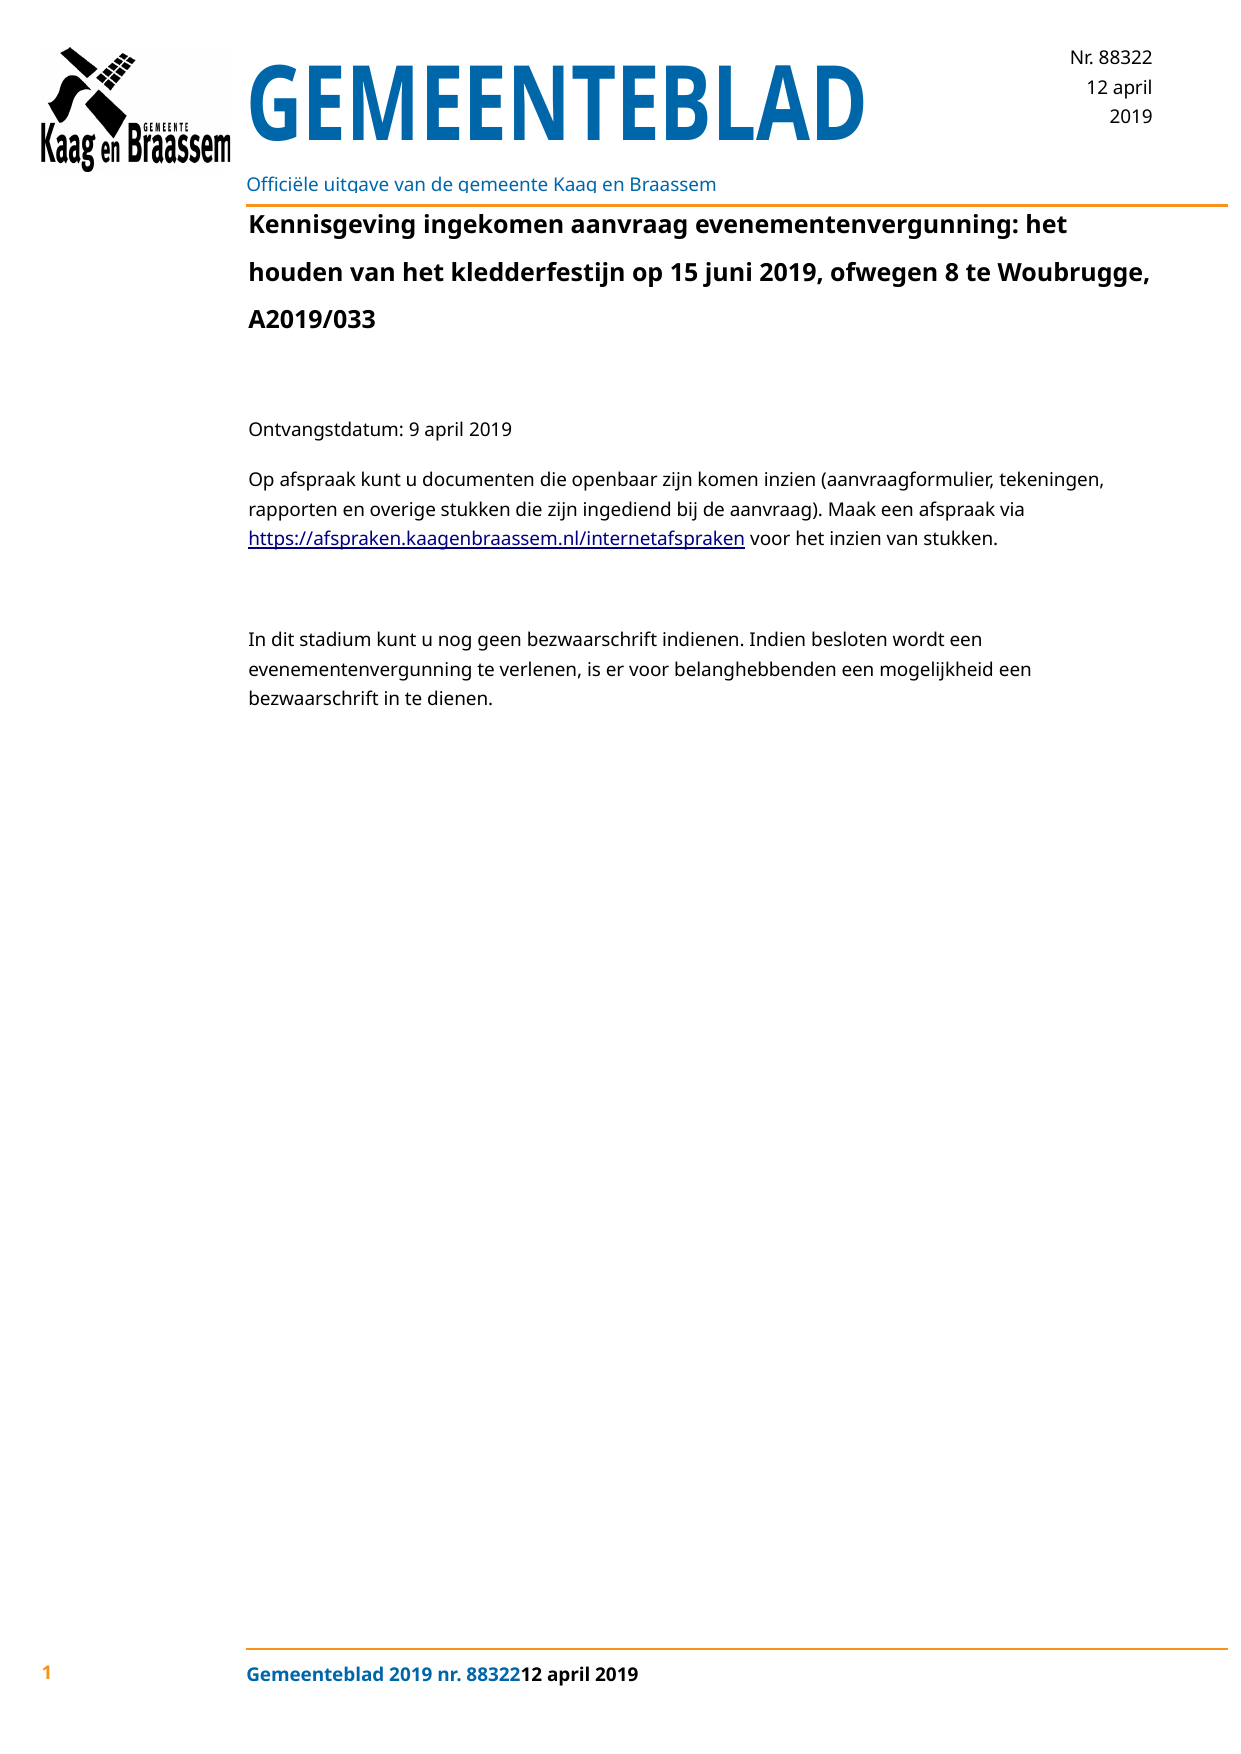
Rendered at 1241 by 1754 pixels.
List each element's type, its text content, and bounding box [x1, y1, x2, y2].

text Op afspraak kunt u documenten die openbaar zijn komen inzien (aanvraagformulier, tekeningen, rapporten en overige stukken die zijn ingediend bij de aanvraag). Maak een afspraak via https://afspraken.kaagenbraassem.nl/internetafspraken voor het inzien van stukken. [248, 466, 1152, 551]
text Ontvangstdatum: 9 april 2019 [248, 416, 1152, 442]
text In dit stadium kunt u nog geen bezwaarschrift indienen. Indien besloten wordt een evenementenvergunning te verlenen, is er voor belanghebbenden een mogelijkheid een bezwaarschrift in te dienen. [248, 626, 1152, 711]
text Kennisgeving ingekomen aanvraag evenementenvergunning: het houden van het kledderfestijn op 15 juni 2019, ofwegen 8 te Woubrugge, A2019/033 [248, 207, 1152, 336]
picture [41, 47, 231, 172]
